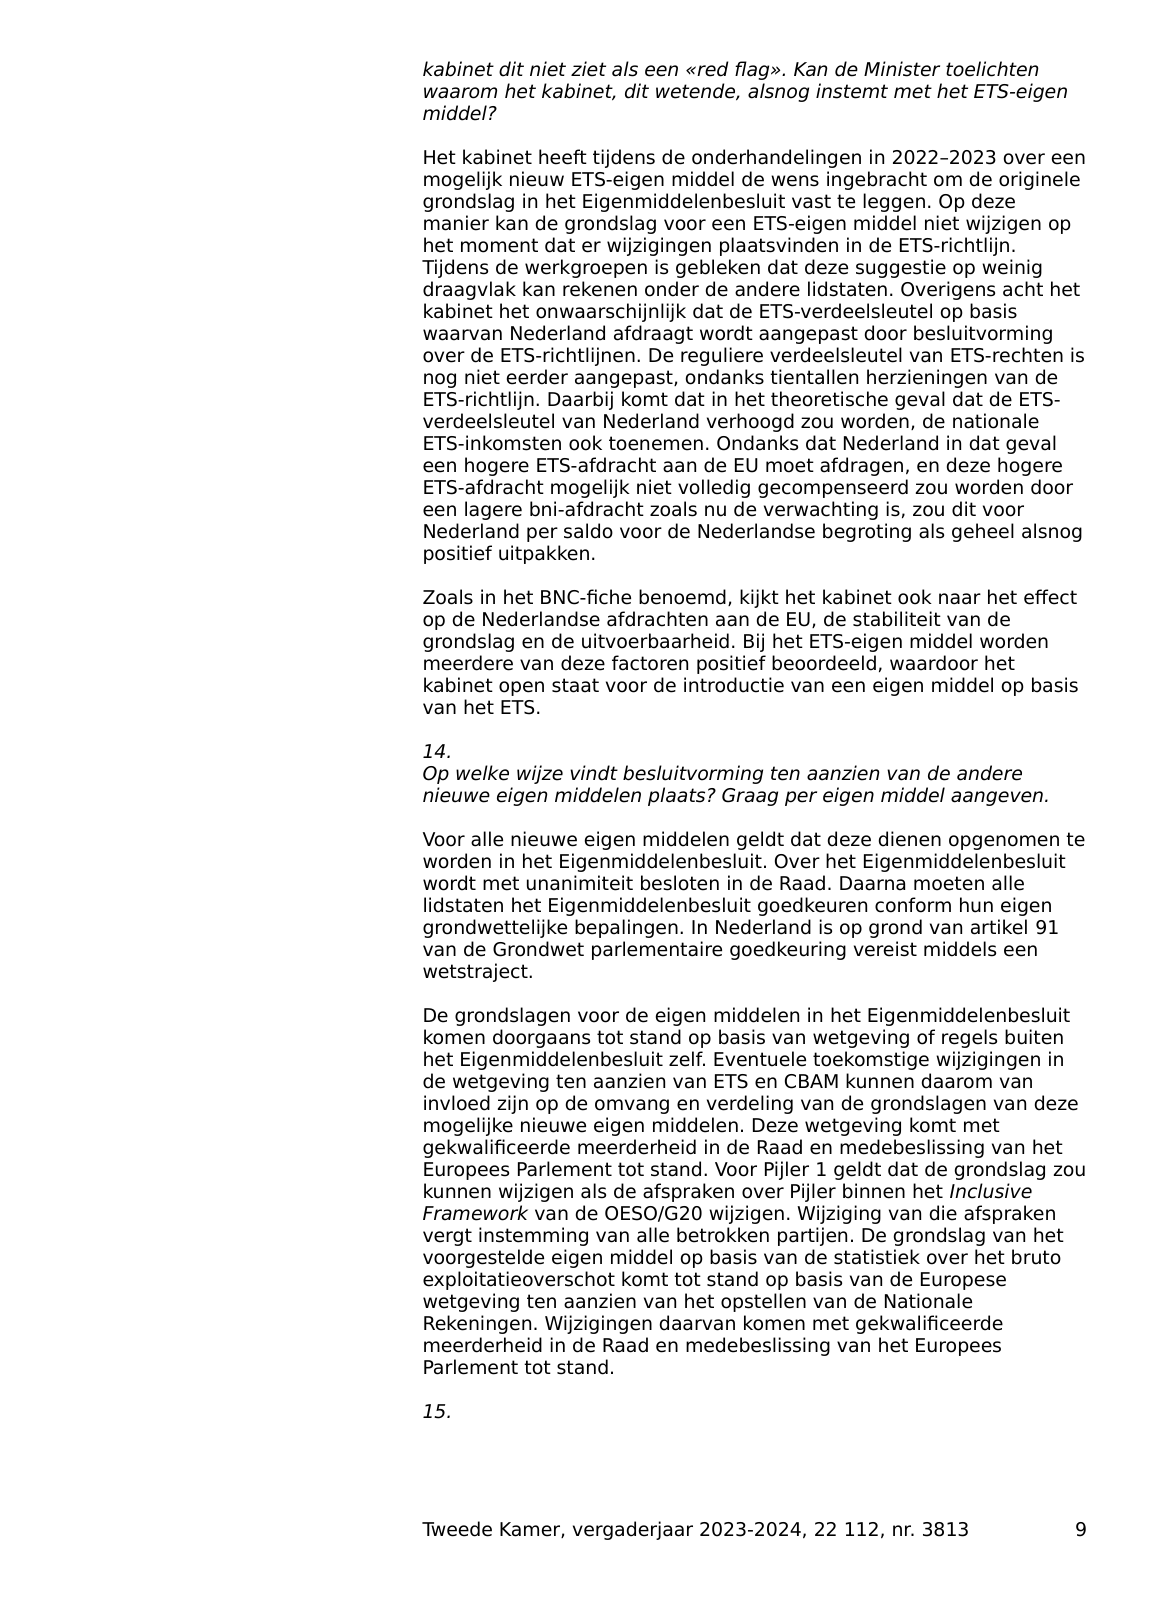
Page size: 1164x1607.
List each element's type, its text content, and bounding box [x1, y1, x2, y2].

text 14. [422, 741, 1087, 763]
text Op welke wijze vindt besluitvorming ten aanzien van de andere nieuwe eigen middelen plaats? Graag per eigen middel aangeven. [422, 763, 1087, 807]
text Het kabinet heeft tijdens de onderhandelingen in 2022–2023 over een mogelijk nieuw ETS-eigen middel de wens ingebracht om de originele grondslag in het Eigenmiddelenbesluit vast te leggen. Op deze manier kan de grondslag voor een ETS-eigen middel niet wijzigen op het moment dat er wijzigingen plaatsvinden in de ETS-richtlijn. Tijdens de werkgroepen is gebleken dat deze suggestie op weinig draagvlak kan rekenen onder de andere lidstaten. Overigens acht het kabinet het onwaarschijnlijk dat de ETS-verdeelsleutel op basis waarvan Nederland afdraagt wordt aangepast door besluitvorming over de ETS-richtlijnen. De reguliere verdeelsleutel van ETS-rechten is nog niet eerder aangepast, ondanks tientallen herzieningen van de ETS-richtlijn. Daarbij komt dat in het theoretische geval dat de ETS-verdeelsleutel van Nederland verhoogd zou worden, de nationale ETS-inkomsten ook toenemen. Ondanks dat Nederland in dat geval een hogere ETS-afdracht aan de EU moet afdragen, en deze hogere ETS-afdracht mogelijk niet volledig gecompenseerd zou worden door een lagere bni-afdracht zoals nu de verwachting is, zou dit voor Nederland per saldo voor de Nederlandse begroting als geheel alsnog positief uitpakken. [422, 147, 1087, 565]
text 15. [422, 1401, 1087, 1423]
text De grondslagen voor de eigen middelen in het Eigenmiddelenbesluit komen doorgaans tot stand op basis van wetgeving of regels buiten het Eigenmiddelenbesluit zelf. Eventuele toekomstige wijzigingen in de wetgeving ten aanzien van ETS en CBAM kunnen daarom van invloed zijn op de omvang en verdeling van de grondslagen van deze mogelijke nieuwe eigen middelen. Deze wetgeving komt met gekwalificeerde meerderheid in de Raad en medebeslissing van het Europees Parlement tot stand. Voor Pijler 1 geldt dat de grondslag zou kunnen wijzigen als de afspraken over Pijler binnen het Inclusive Framework van de OESO/G20 wijzigen. Wijziging van die afspraken vergt instemming van alle betrokken partijen. De grondslag van het voorgestelde eigen middel op basis van de statistiek over het bruto exploitatieoverschot komt tot stand op basis van de Europese wetgeving ten aanzien van het opstellen van de Nationale Rekeningen. Wijzigingen daarvan komen met gekwalificeerde meerderheid in de Raad en medebeslissing van het Europees Parlement tot stand. [422, 1005, 1087, 1379]
text kabinet dit niet ziet als een «red flag». Kan de Minister toelichten waarom het kabinet, dit wetende, alsnog instemt met het ETS-eigen middel? [422, 59, 1087, 125]
text Voor alle nieuwe eigen middelen geldt dat deze dienen opgenomen te worden in het Eigenmiddelenbesluit. Over het Eigenmiddelenbesluit wordt met unanimiteit besloten in de Raad. Daarna moeten alle lidstaten het Eigenmiddelenbesluit goedkeuren conform hun eigen grondwettelijke bepalingen. In Nederland is op grond van artikel 91 van de Grondwet parlementaire goedkeuring vereist middels een wetstraject. [422, 829, 1087, 983]
text Zoals in het BNC-fiche benoemd, kijkt het kabinet ook naar het effect op de Nederlandse afdrachten aan de EU, de stabiliteit van de grondslag en de uitvoerbaarheid. Bij het ETS-eigen middel worden meerdere van deze factoren positief beoordeeld, waardoor het kabinet open staat voor de introductie van een eigen middel op basis van het ETS. [422, 587, 1087, 719]
